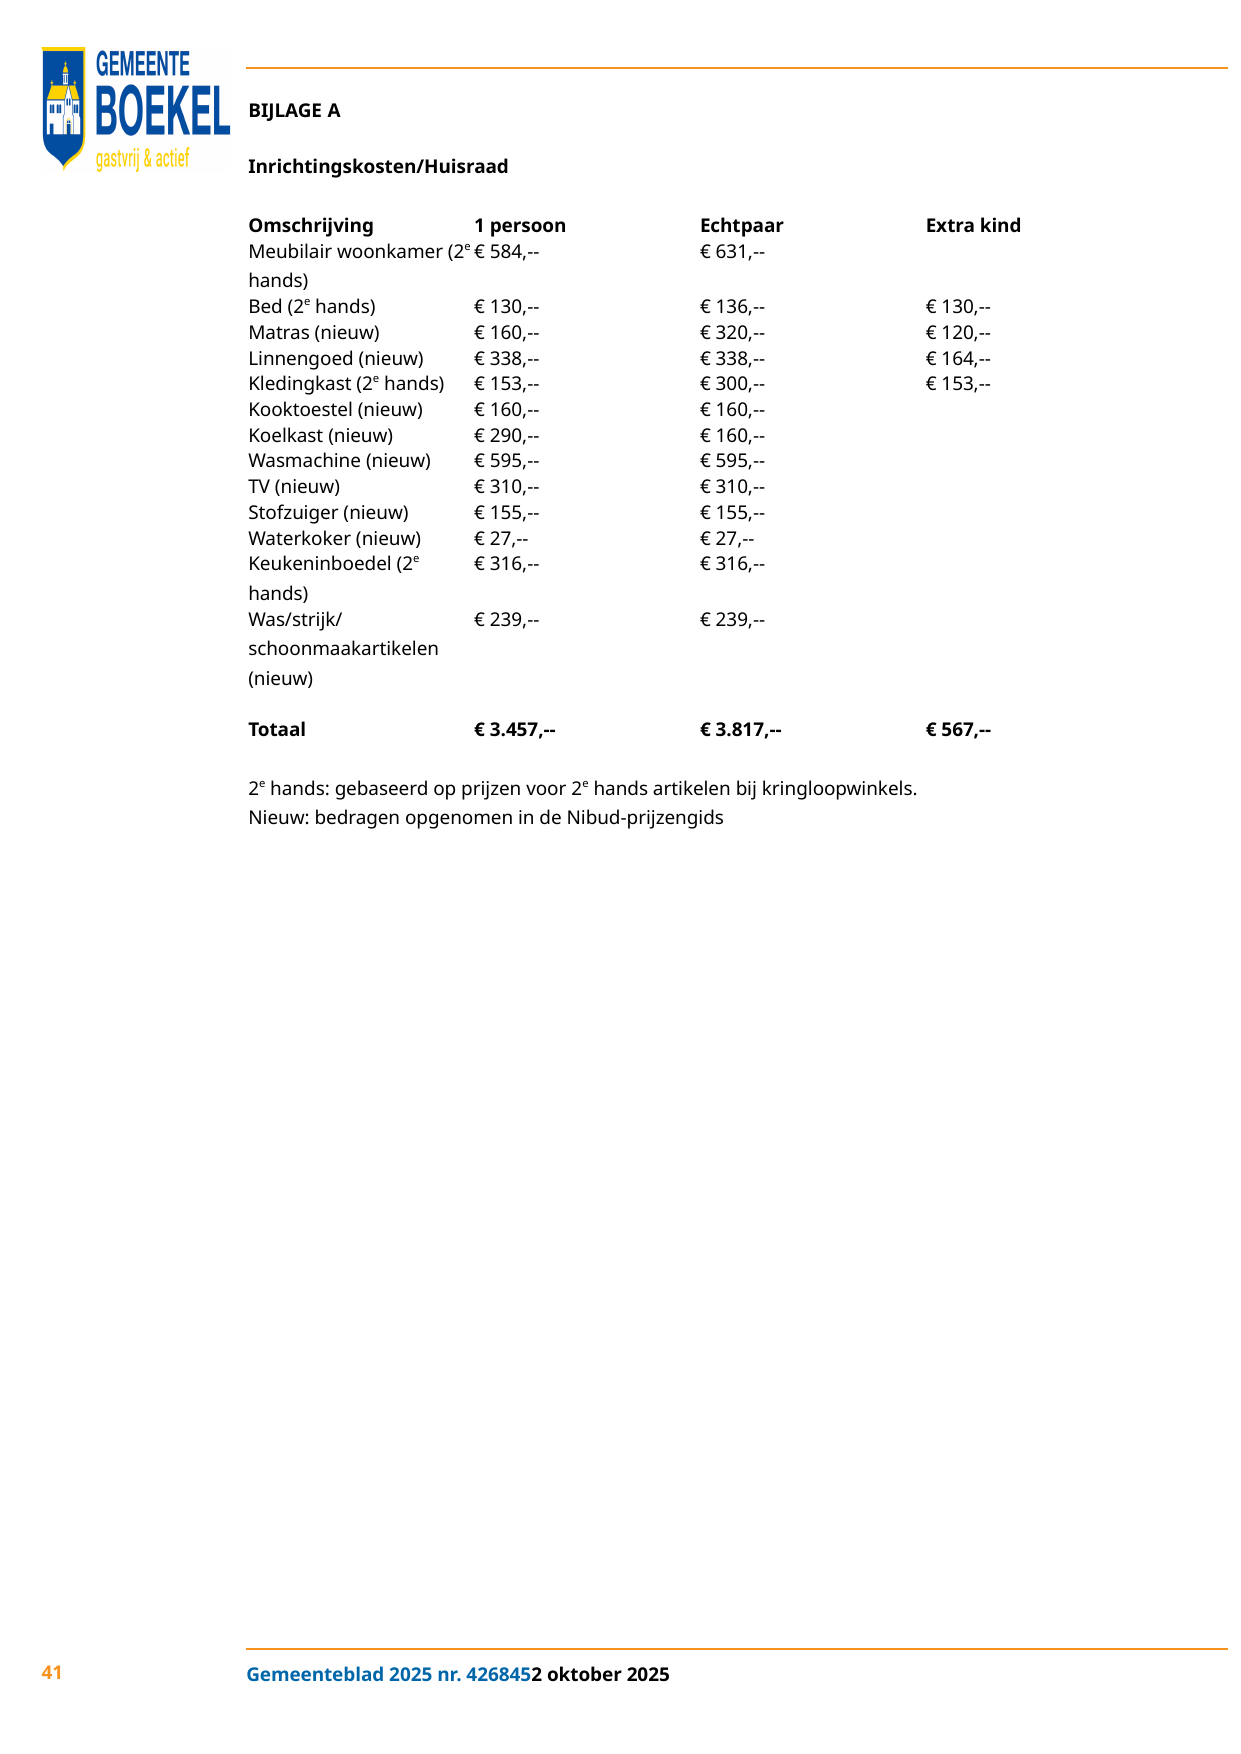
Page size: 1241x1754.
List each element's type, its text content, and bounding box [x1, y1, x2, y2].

table_header Extra kind [926, 212, 1152, 238]
table_cell [926, 422, 1152, 448]
table_cell € 160,-- [700, 396, 926, 422]
table_cell € 338,-- [474, 345, 700, 370]
table_cell € 316,-- [700, 551, 926, 606]
table_cell € 153,-- [926, 370, 1152, 396]
table_cell € 164,-- [926, 345, 1152, 370]
table_cell Was/strijk/schoonmaakartikelen (nieuw) [248, 606, 474, 691]
table_cell Keukeninboedel (2e hands) [248, 551, 474, 606]
table_cell € 239,-- [474, 606, 700, 691]
table_cell [926, 473, 1152, 499]
table_cell Kooktoestel (nieuw) [248, 396, 474, 422]
table_cell Meubilair woonkamer (2e hands) [248, 238, 474, 293]
text 2e hands: gebaseerd op prijzen voor 2e hands artikelen bij kringloopwinkels. [248, 775, 1152, 801]
table_cell Stofzuiger (nieuw) [248, 499, 474, 525]
text BIJLAGE A [248, 95, 1152, 123]
table_cell [474, 691, 700, 716]
table_header Omschrijving [248, 212, 474, 238]
table_cell [926, 238, 1152, 293]
table_cell € 320,-- [700, 319, 926, 345]
text Inrichtingskosten/Huisraad [248, 153, 1152, 179]
table_cell [248, 691, 474, 716]
table_cell € 155,-- [700, 499, 926, 525]
table_cell € 239,-- [700, 606, 926, 691]
table_cell € 160,-- [474, 319, 700, 345]
table_cell Waterkoker (nieuw) [248, 525, 474, 551]
table_header Echtpaar [700, 212, 926, 238]
table_cell € 3.457,-- [474, 716, 700, 742]
table_cell € 584,-- [474, 238, 700, 293]
table_cell Matras (nieuw) [248, 319, 474, 345]
table_cell € 160,-- [700, 422, 926, 448]
table_cell € 595,-- [700, 448, 926, 473]
table_cell Wasmachine (nieuw) [248, 448, 474, 473]
table_cell € 3.817,-- [700, 716, 926, 742]
table_cell € 310,-- [474, 473, 700, 499]
table_cell [926, 396, 1152, 422]
table_header 1 persoon [474, 212, 700, 238]
table_cell € 290,-- [474, 422, 700, 448]
table_cell € 153,-- [474, 370, 700, 396]
table_cell Kledingkast (2e hands) [248, 370, 474, 396]
table_cell [926, 551, 1152, 606]
table_cell [700, 691, 926, 716]
table_cell € 27,-- [474, 525, 700, 551]
table_cell Linnengoed (nieuw) [248, 345, 474, 370]
table_cell Bed (2e hands) [248, 293, 474, 319]
table_cell € 130,-- [926, 293, 1152, 319]
table_cell € 136,-- [700, 293, 926, 319]
table_cell € 160,-- [474, 396, 700, 422]
table_cell TV (nieuw) [248, 473, 474, 499]
table_cell [926, 499, 1152, 525]
table_cell € 338,-- [700, 345, 926, 370]
table_cell € 130,-- [474, 293, 700, 319]
table_cell Koelkast (nieuw) [248, 422, 474, 448]
table_cell € 120,-- [926, 319, 1152, 345]
table_cell € 310,-- [700, 473, 926, 499]
table_cell € 300,-- [700, 370, 926, 396]
table_cell € 631,-- [700, 238, 926, 293]
table_cell [926, 606, 1152, 691]
table_cell € 155,-- [474, 499, 700, 525]
table_cell € 595,-- [474, 448, 700, 473]
table_cell € 567,-- [926, 716, 1152, 742]
table_cell € 27,-- [700, 525, 926, 551]
picture [41, 47, 231, 172]
table_cell [926, 448, 1152, 473]
text Nieuw: bedragen opgenomen in de Nibud-prijzengids [248, 804, 1152, 830]
table_cell [926, 691, 1152, 716]
table_cell € 316,-- [474, 551, 700, 606]
table_cell [926, 525, 1152, 551]
table_cell Totaal [248, 716, 474, 742]
